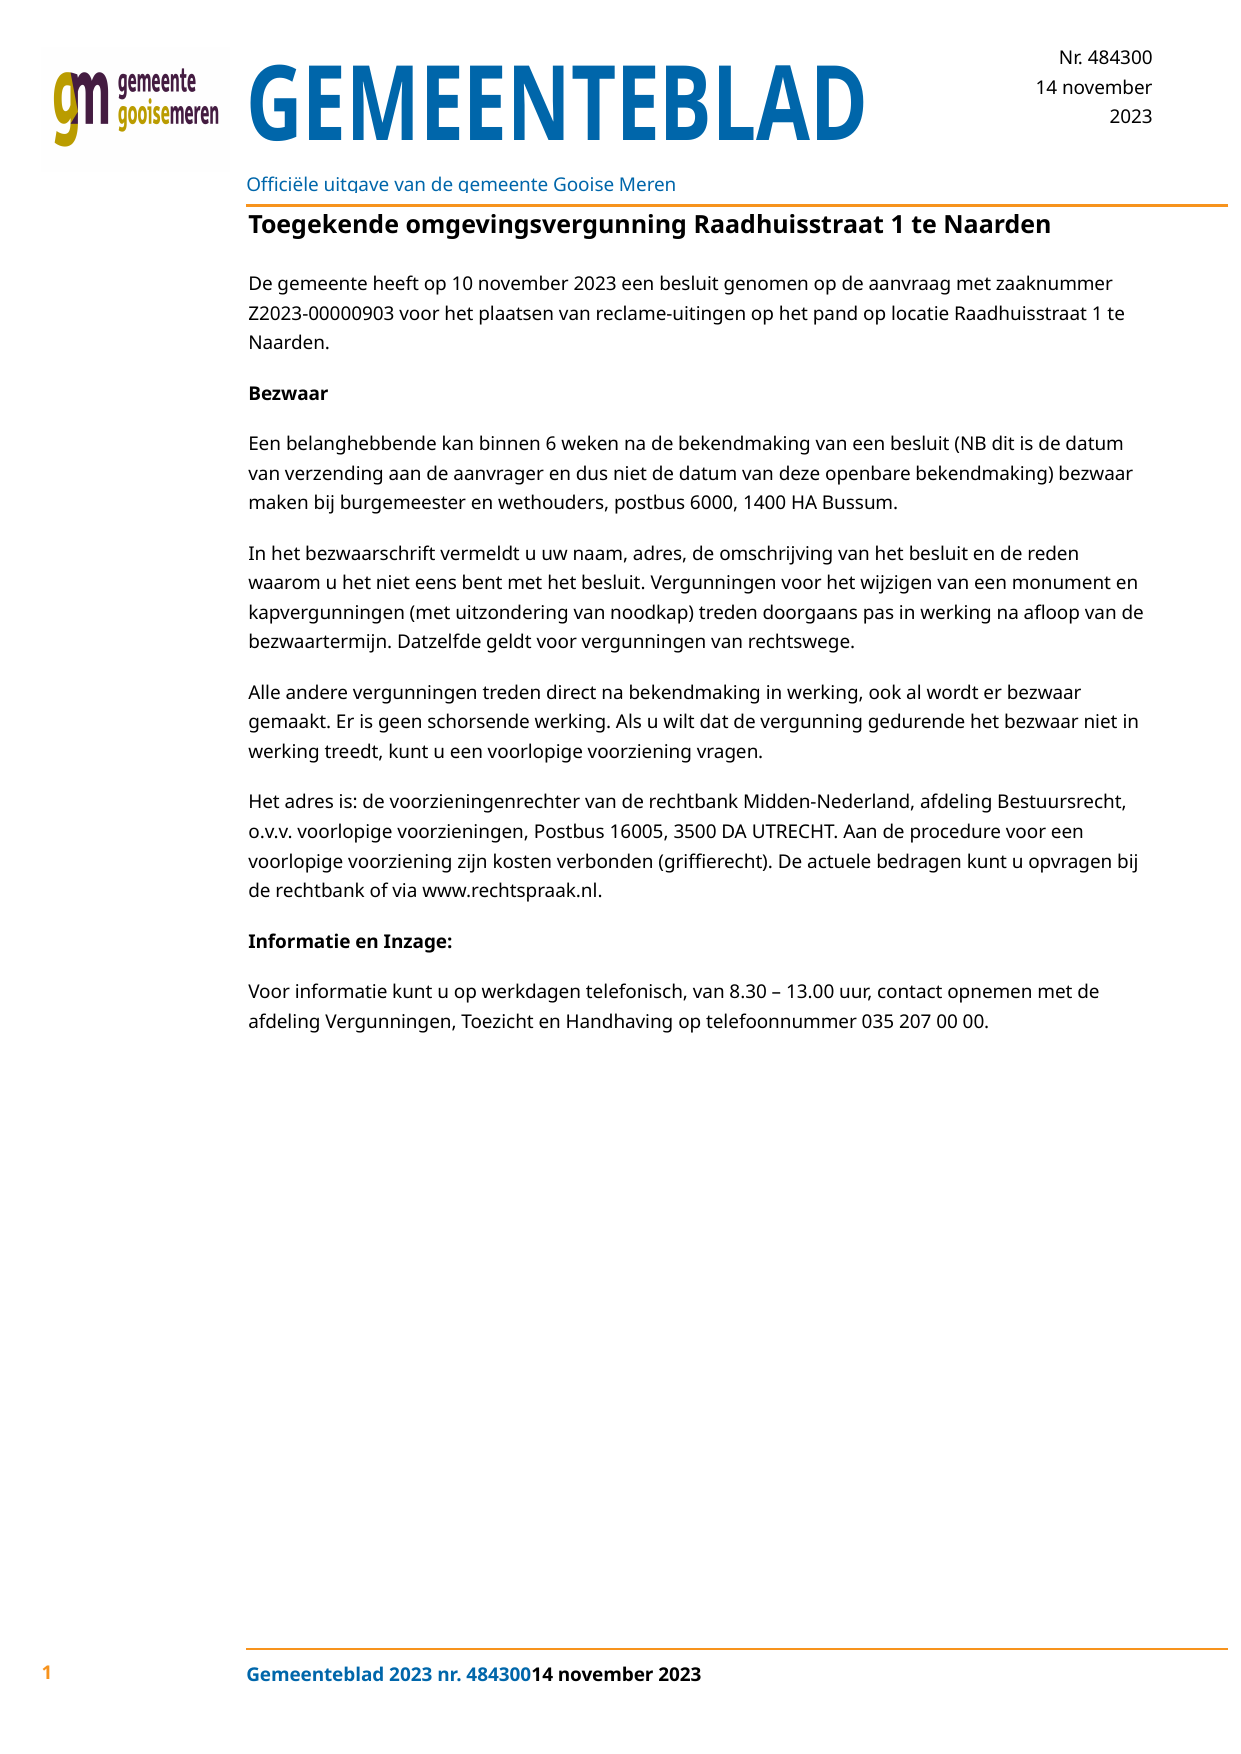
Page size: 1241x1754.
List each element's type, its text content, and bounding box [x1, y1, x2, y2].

text Het adres is: de voorzieningenrechter van de rechtbank Midden-Nederland, afdeling Bestuursrecht, o.v.v. voorlopige voorzieningen, Postbus 16005, 3500 DA UTRECHT. Aan de procedure voor een voorlopige voorziening zijn kosten verbonden (griffierecht). De actuele bedragen kunt u opvragen bij de rechtbank of via www.rechtspraak.nl. [248, 789, 1152, 903]
text Alle andere vergunningen treden direct na bekendmaking in werking, ook al wordt er bezwaar gemaakt. Er is geen schorsende werking. Als u wilt dat de vergunning gedurende het bezwaar niet in werking treedt, kunt u een voorlopige voorziening vragen. [248, 679, 1152, 764]
text De gemeente heeft op 10 november 2023 een besluit genomen op de aanvraag met zaaknummer Z2023-00000903 voor het plaatsen van reclame-uitingen op het pand op locatie Raadhuisstraat 1 te Naarden. [248, 270, 1152, 355]
text Een belanghebbende kan binnen 6 weken na de bekendmaking van een besluit (NB dit is de datum van verzending aan de aanvrager en dus niet de datum van deze openbare bekendmaking) bezwaar maken bij burgemeester en wethouders, postbus 6000, 1400 HA Bussum. [248, 430, 1152, 515]
text Bezwaar [248, 380, 1152, 406]
text Voor informatie kunt u op werkdagen telefonisch, van 8.30 – 13.00 uur, contact opnemen met de afdeling Vergunningen, Toezicht en Handhaving op telefoonnummer 035 207 00 00. [248, 978, 1152, 1033]
picture [41, 47, 231, 172]
text Toegekende omgevingsvergunning Raadhuisstraat 1 te Naarden [248, 207, 1152, 241]
text In het bezwaarschrift vermeldt u uw naam, adres, de omschrijving van het besluit en de reden waarom u het niet eens bent met het besluit. Vergunningen voor het wijzigen van een monument en kapvergunningen (met uitzondering van noodkap) treden doorgaans pas in werking na afloop van de bezwaartermijn. Datzelfde geldt voor vergunningen van rechtswege. [248, 540, 1152, 654]
text Informatie en Inzage: [248, 928, 1152, 953]
